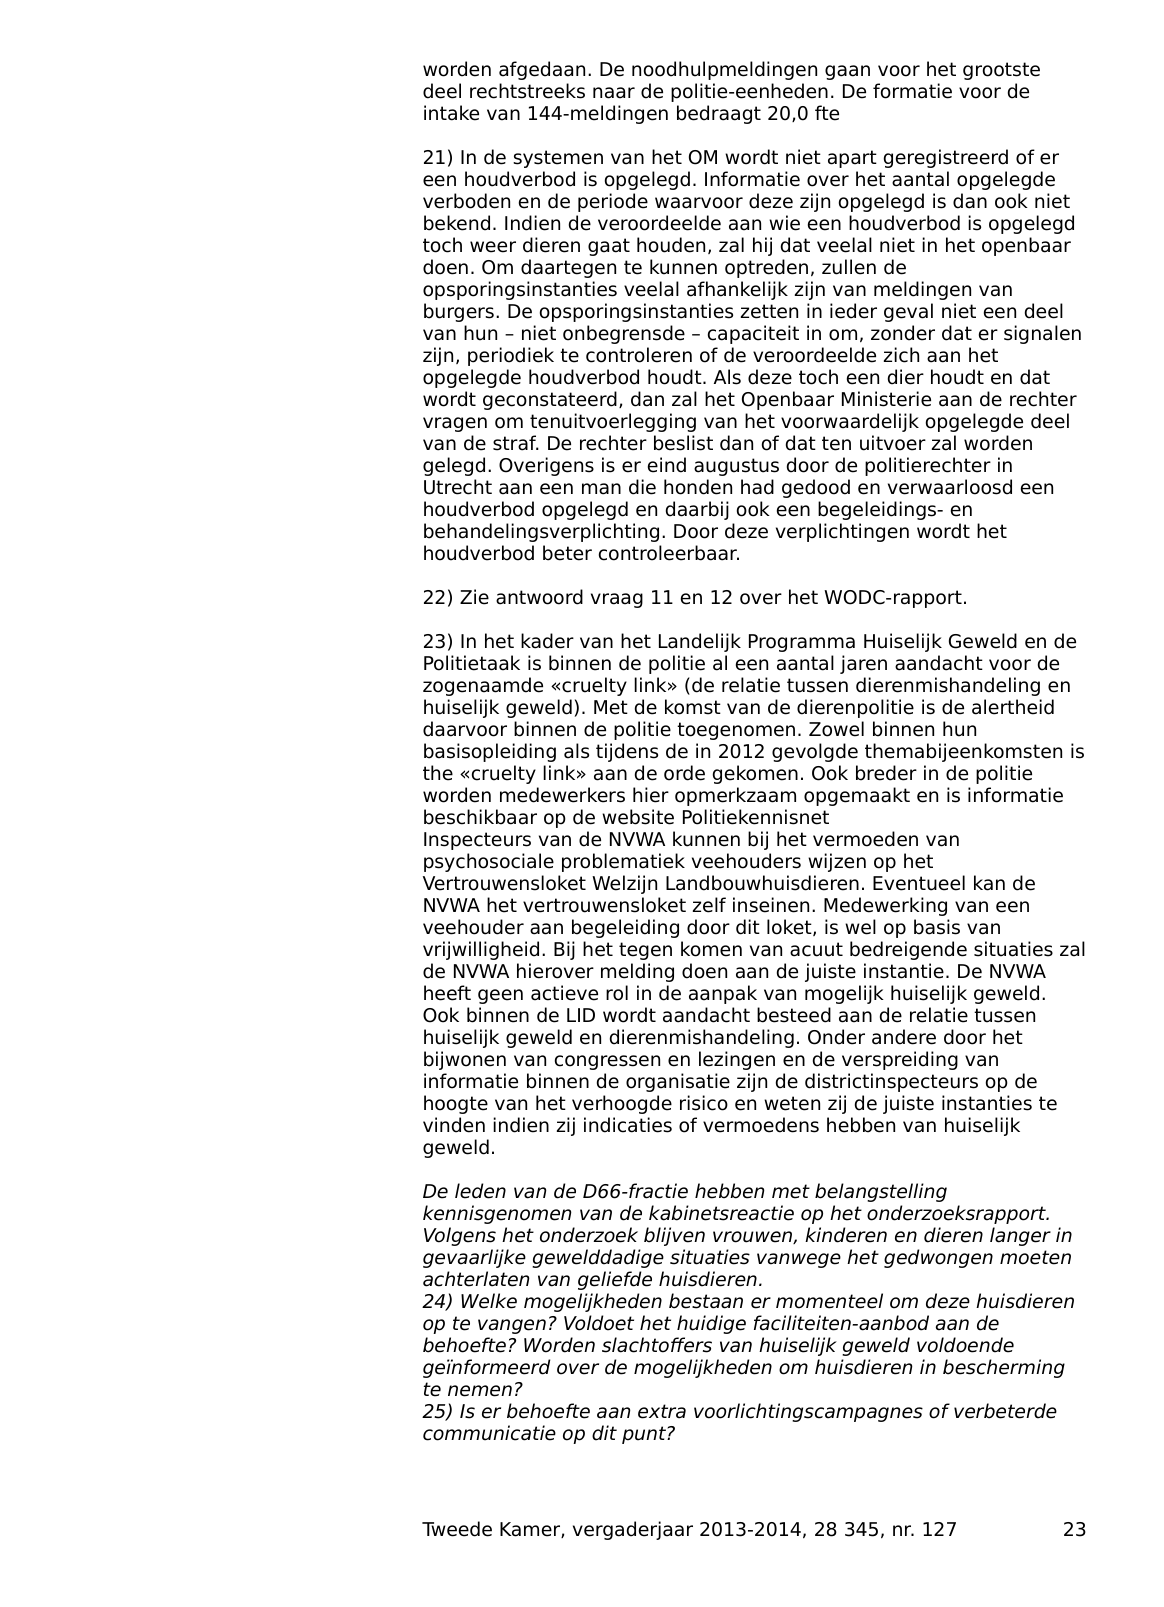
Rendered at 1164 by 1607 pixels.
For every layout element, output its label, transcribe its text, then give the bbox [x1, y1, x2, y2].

text 25) Is er behoefte aan extra voorlichtingscampagnes of verbeterde communicatie op dit punt? [422, 1401, 1087, 1444]
text 24) Welke mogelijkheden bestaan er momenteel om deze huisdieren op te vangen? Voldoet het huidige faciliteiten-aanbod aan de behoefte? Worden slachtoffers van huiselijk geweld voldoende geïnformeerd over de mogelijkheden om huisdieren in bescherming te nemen? [422, 1291, 1087, 1401]
text 22) Zie antwoord vraag 11 en 12 over het WODC-rapport. [422, 587, 1087, 609]
text Inspecteurs van de NVWA kunnen bij het vermoeden van psychosociale problematiek veehouders wijzen op het Vertrouwensloket Welzijn Landbouwhuisdieren. Eventueel kan de NVWA het vertrouwensloket zelf inseinen. Medewerking van een veehouder aan begeleiding door dit loket, is wel op basis van vrijwilligheid. Bij het tegen komen van acuut bedreigende situaties zal de NVWA hierover melding doen aan de juiste instantie. De NVWA heeft geen actieve rol in de aanpak van mogelijk huiselijk geweld. [422, 829, 1087, 1005]
text 23) In het kader van het Landelijk Programma Huiselijk Geweld en de Politietaak is binnen de politie al een aantal jaren aandacht voor de zogenaamde «cruelty link» (de relatie tussen dierenmishandeling en huiselijk geweld). Met de komst van de dierenpolitie is de alertheid daarvoor binnen de politie toegenomen. Zowel binnen hun basisopleiding als tijdens de in 2012 gevolgde themabijeenkomsten is the «cruelty link» aan de orde gekomen. Ook breder in de politie worden medewerkers hier opmerkzaam opgemaakt en is informatie beschikbaar op de website Politiekennisnet [422, 631, 1087, 829]
text Ook binnen de LID wordt aandacht besteed aan de relatie tussen huiselijk geweld en dierenmishandeling. Onder andere door het bijwonen van congressen en lezingen en de verspreiding van informatie binnen de organisatie zijn de districtinspecteurs op de hoogte van het verhoogde risico en weten zij de juiste instanties te vinden indien zij indicaties of vermoedens hebben van huiselijk geweld. [422, 1005, 1087, 1159]
text 21) In de systemen van het OM wordt niet apart geregistreerd of er een houdverbod is opgelegd. Informatie over het aantal opgelegde verboden en de periode waarvoor deze zijn opgelegd is dan ook niet bekend. Indien de veroordeelde aan wie een houdverbod is opgelegd toch weer dieren gaat houden, zal hij dat veelal niet in het openbaar doen. Om daartegen te kunnen optreden, zullen de opsporingsinstanties veelal afhankelijk zijn van meldingen van burgers. De opsporingsinstanties zetten in ieder geval niet een deel van hun – niet onbegrensde – capaciteit in om, zonder dat er signalen zijn, periodiek te controleren of de veroordeelde zich aan het opgelegde houdverbod houdt. Als deze toch een dier houdt en dat wordt geconstateerd, dan zal het Openbaar Ministerie aan de rechter vragen om tenuitvoerlegging van het voorwaardelijk opgelegde deel van de straf. De rechter beslist dan of dat ten uitvoer zal worden gelegd. Overigens is er eind augustus door de politierechter in Utrecht aan een man die honden had gedood en verwaarloosd een houdverbod opgelegd en daarbij ook een begeleidings- en behandelingsverplichting. Door deze verplichtingen wordt het houdverbod beter controleerbaar. [422, 147, 1087, 565]
text worden afgedaan. De noodhulpmeldingen gaan voor het grootste deel rechtstreeks naar de politie-eenheden. De formatie voor de intake van 144-meldingen bedraagt 20,0 fte [422, 59, 1087, 125]
text De leden van de D66-fractie hebben met belangstelling kennisgenomen van de kabinetsreactie op het onderzoeksrapport. Volgens het onderzoek blijven vrouwen, kinderen en dieren langer in gevaarlijke gewelddadige situaties vanwege het gedwongen moeten achterlaten van geliefde huisdieren. [422, 1181, 1087, 1291]
